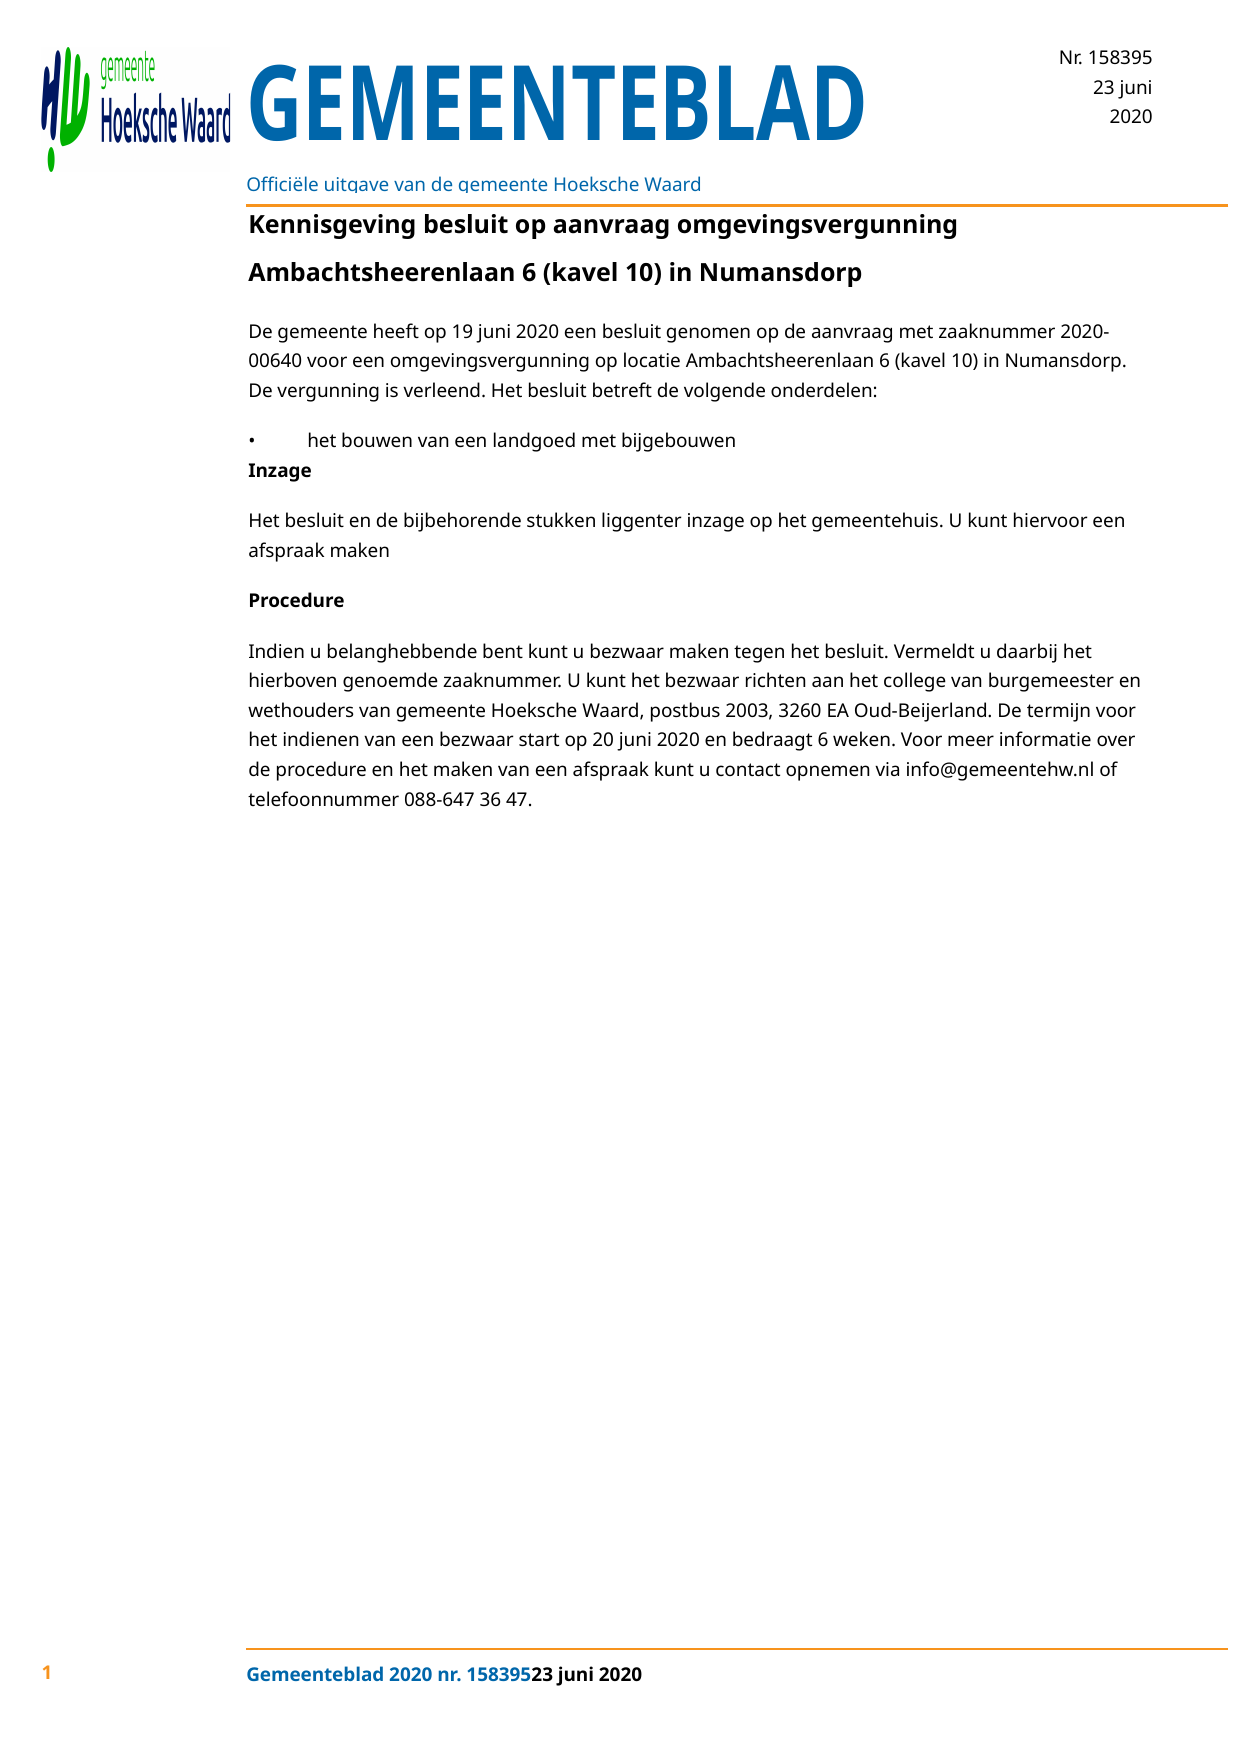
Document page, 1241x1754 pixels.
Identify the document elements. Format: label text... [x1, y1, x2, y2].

text Het besluit en de bijbehorende stukken liggenter inzage op het gemeentehuis. U kunt hiervoor een afspraak maken [248, 507, 1152, 563]
picture [41, 47, 231, 172]
text Procedure [248, 587, 1152, 613]
text Kennisgeving besluit op aanvraag omgevingsvergunning Ambachtsheerenlaan 6 (kavel 10) in Numansdorp [248, 207, 1152, 288]
list het bouwen van een landgoed met bijgebouwen [248, 427, 1152, 453]
text De gemeente heeft op 19 juni 2020 een besluit genomen op de aanvraag met zaaknummer 2020-00640 voor een omgevingsvergunning op locatie Ambachtsheerenlaan 6 (kavel 10) in Numansdorp. De vergunning is verleend. Het besluit betreft de volgende onderdelen: [248, 318, 1152, 403]
text Indien u belanghebbende bent kunt u bezwaar maken tegen het besluit. Vermeldt u daarbij het hierboven genoemde zaaknummer. U kunt het bezwaar richten aan het college van burgemeester en wethouders van gemeente Hoeksche Waard, postbus 2003, 3260 EA Oud-Beijerland. De termijn voor het indienen van een bezwaar start op 20 juni 2020 en bedraagt 6 weken. Voor meer informatie over de procedure en het maken van een afspraak kunt u contact opnemen via info@gemeentehw.nl of telefoonnummer 088-647 36 47. [248, 638, 1152, 812]
text Inzage [248, 457, 1152, 483]
